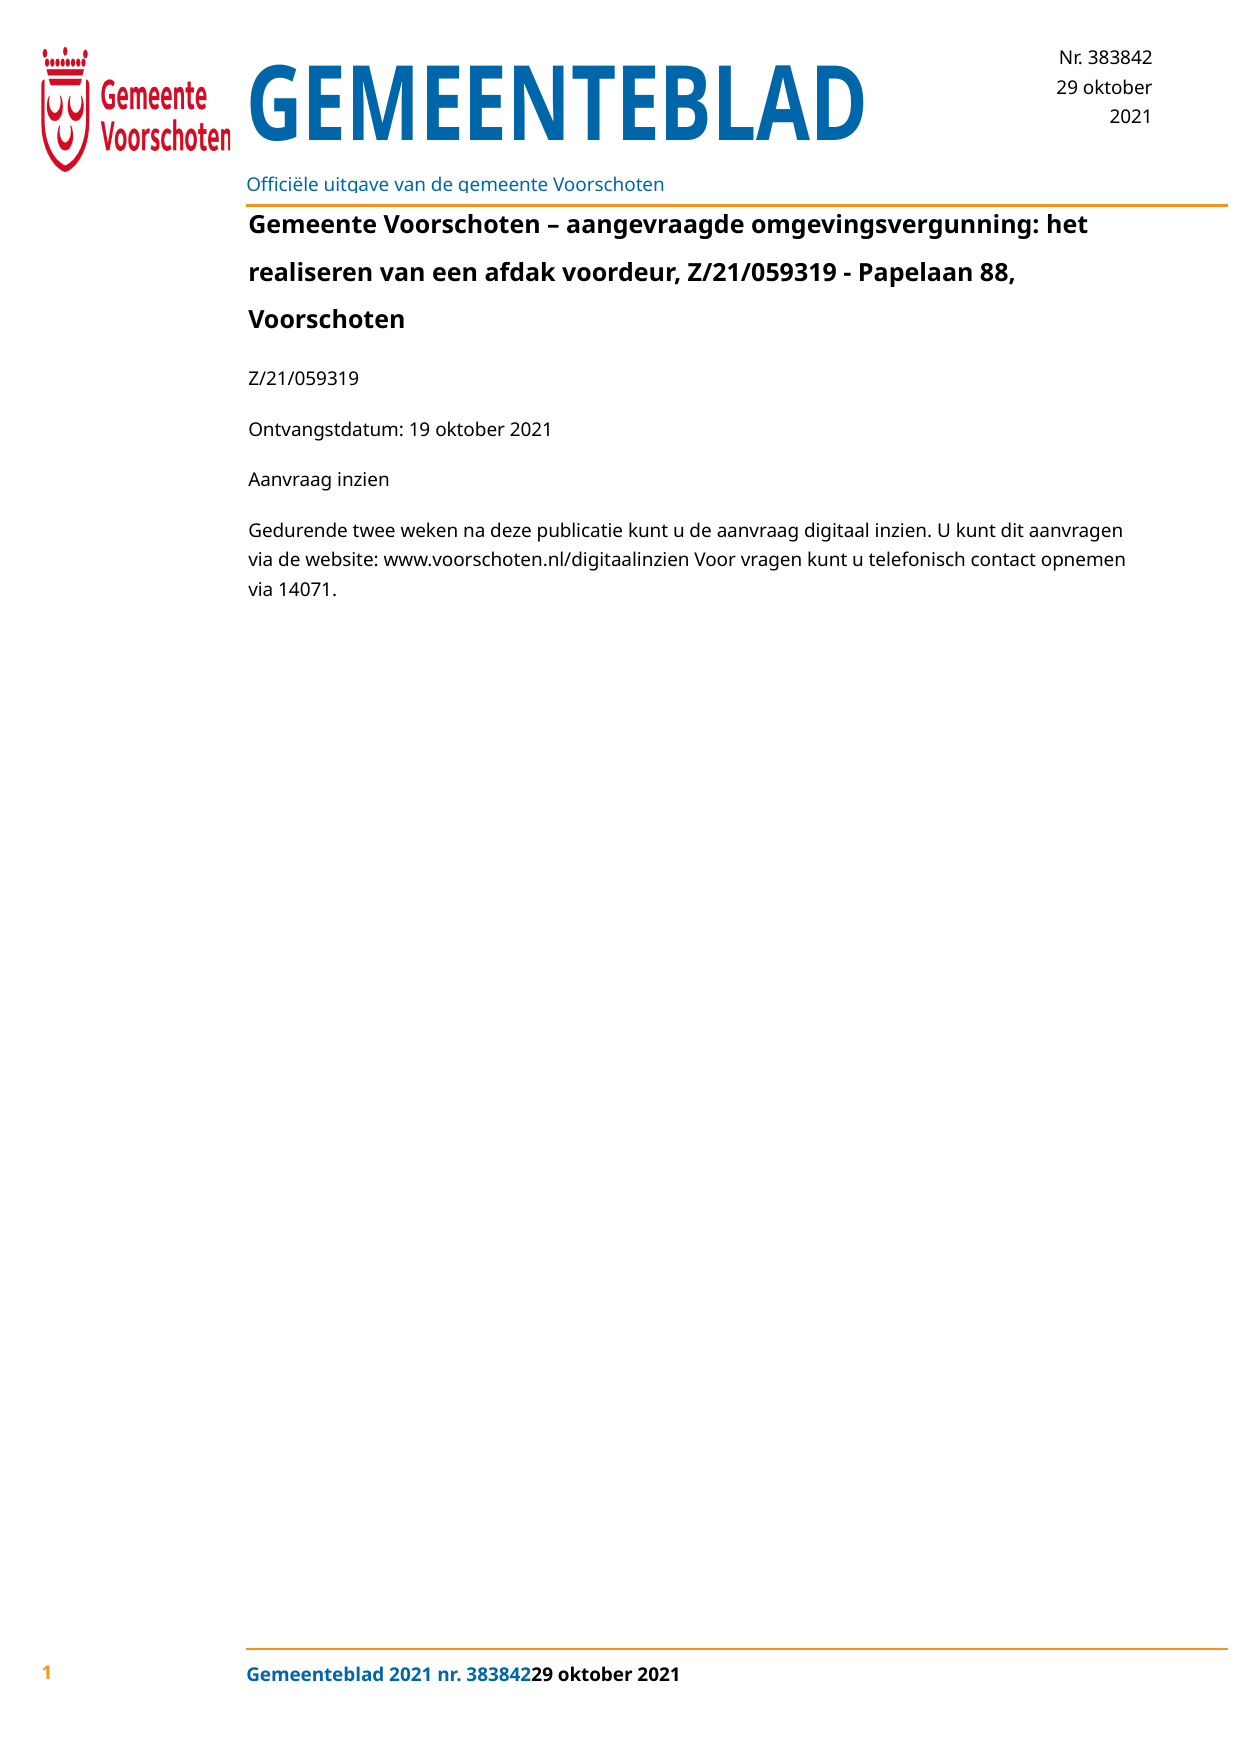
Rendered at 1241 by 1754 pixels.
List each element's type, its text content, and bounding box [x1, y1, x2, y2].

text Gemeente Voorschoten – aangevraagde omgevingsvergunning: het realiseren van een afdak voordeur, Z/21/059319 - Papelaan 88, Voorschoten [248, 207, 1152, 336]
text Ontvangstdatum: 19 oktober 2021 [248, 416, 1152, 442]
text Gedurende twee weken na deze publicatie kunt u de aanvraag digitaal inzien. U kunt dit aanvragen via de website: www.voorschoten.nl/digitaalinzien Voor vragen kunt u telefonisch contact opnemen via 14071. [248, 517, 1152, 602]
text Aanvraag inzien [248, 466, 1152, 492]
picture [41, 47, 231, 172]
text Z/21/059319 [248, 366, 1152, 391]
